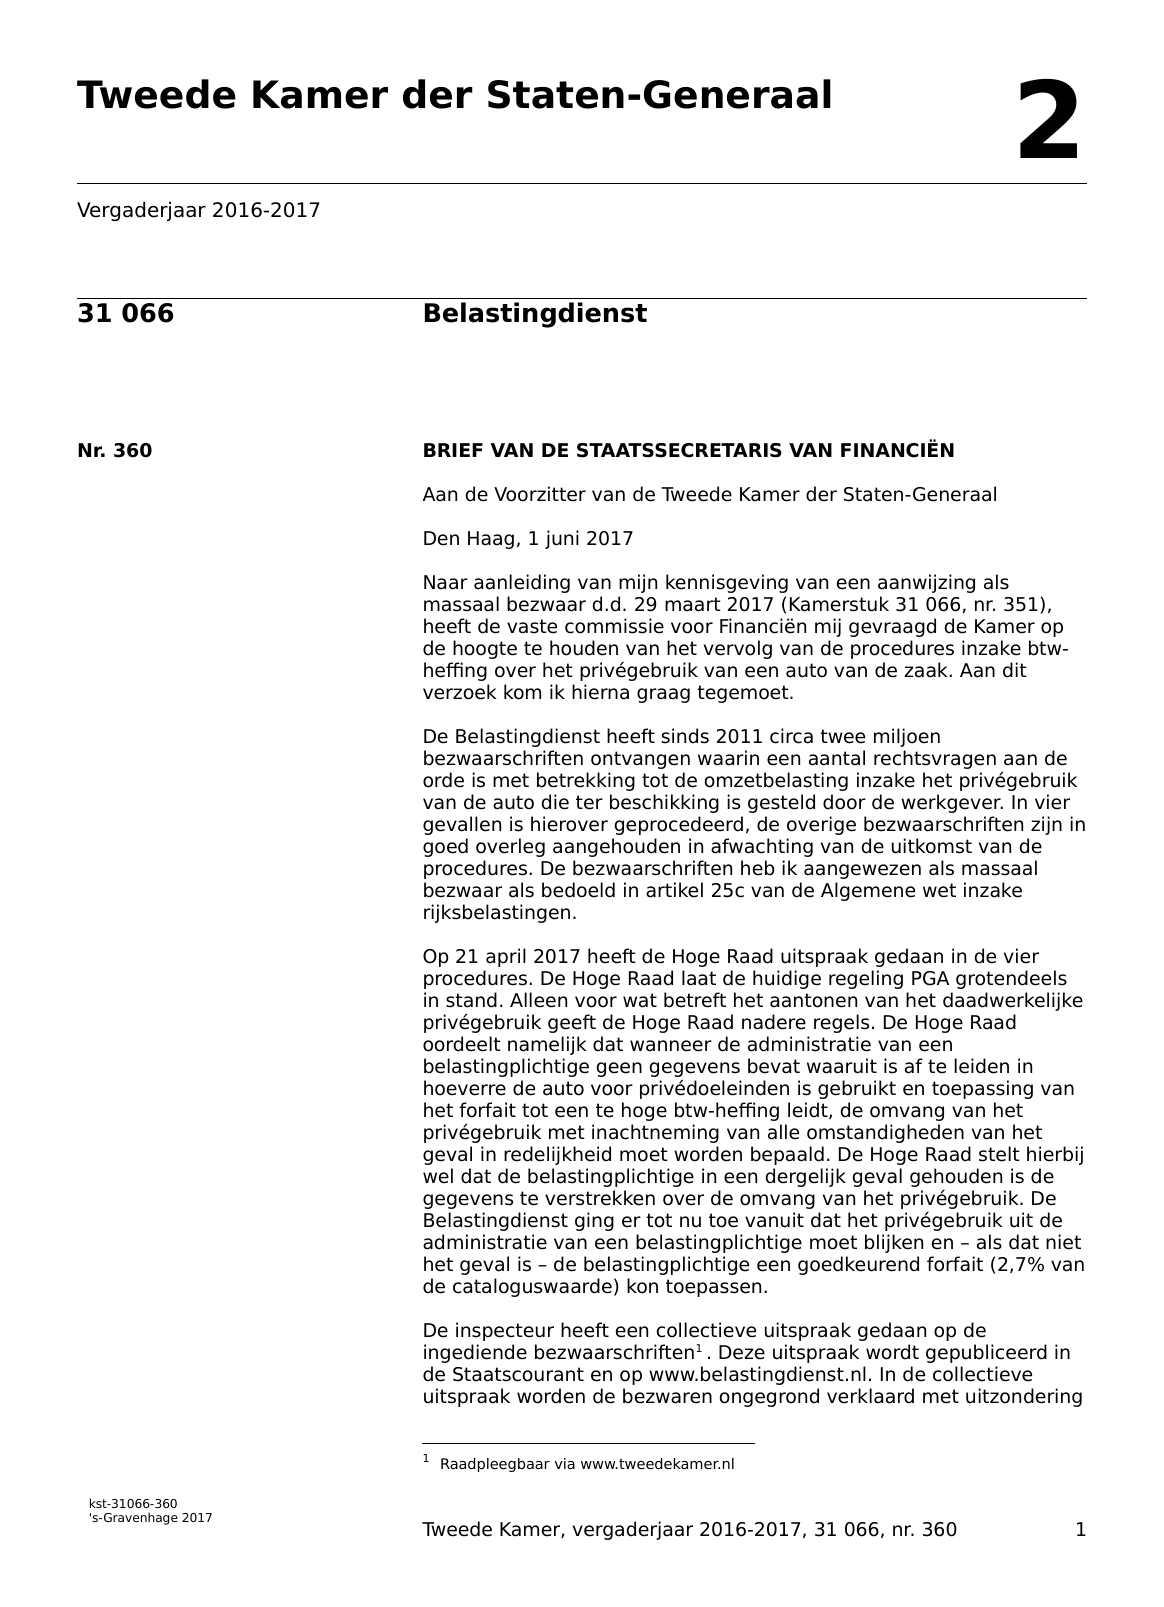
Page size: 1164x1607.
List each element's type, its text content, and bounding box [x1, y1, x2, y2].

table_cell Vergaderjaar 2016-2017 [77, 184, 1087, 298]
text Den Haag, 1 juni 2017 [422, 528, 1087, 550]
text Naar aanleiding van mijn kennisgeving van een aanwijzing als massaal bezwaar d.d. 29 maart 2017 (Kamerstuk 31 066, nr. 351), heeft de vaste commissie voor Financiën mij gevraagd de Kamer op de hoogte te houden van het vervolg van de procedures inzake btw-heffing over het privégebruik van een auto van de zaak. Aan dit verzoek kom ik hierna graag tegemoet. [422, 572, 1087, 704]
subtitle Nr. 360 BRIEF VAN DE STAATSSECRETARIS VAN FINANCIËN [77, 440, 1087, 462]
text De inspecteur heeft een collectieve uitspraak gedaan op de ingediende bezwaarschriften. Deze uitspraak wordt gepubliceerd in de Staatscourant en op www.belastingdienst.nl. In de collectieve uitspraak worden de bezwaren ongegrond verklaard met uitzondering [422, 1320, 1087, 1408]
text 's-Gravenhage 2017 [88, 1511, 323, 1525]
text kst-31066-360 [88, 1497, 323, 1511]
table_header 2 [886, 59, 1087, 183]
text Op 21 april 2017 heeft de Hoge Raad uitspraak gedaan in de vier procedures. De Hoge Raad laat de huidige regeling PGA grotendeels in stand. Alleen voor wat betreft het aantonen van het daadwerkelijke privégebruik geeft de Hoge Raad nadere regels. De Hoge Raad oordeelt namelijk dat wanneer de administratie van een belastingplichtige geen gegevens bevat waaruit is af te leiden in hoeverre de auto voor privédoeleinden is gebruikt en toepassing van het forfait tot een te hoge btw-heffing leidt, de omvang van het privégebruik met inachtneming van alle omstandigheden van het geval in redelijkheid moet worden bepaald. De Hoge Raad stelt hierbij wel dat de belastingplichtige in een dergelijk geval gehouden is de gegevens te verstrekken over de omvang van het privégebruik. De Belastingdienst ging er tot nu toe vanuit dat het privégebruik uit de administratie van een belastingplichtige moet blijken en – als dat niet het geval is – de belastingplichtige een goedkeurend forfait (2,7% van de cataloguswaarde) kon toepassen. [422, 946, 1087, 1298]
text De Belastingdienst heeft sinds 2011 circa twee miljoen bezwaarschriften ontvangen waarin een aantal rechtsvragen aan de orde is met betrekking tot de omzetbelasting inzake het privégebruik van de auto die ter beschikking is gesteld door de werkgever. In vier gevallen is hierover geprocedeerd, de overige bezwaarschriften zijn in goed overleg aangehouden in afwachting van de uitkomst van de procedures. De bezwaarschriften heb ik aangewezen als massaal bezwaar als bedoeld in artikel 25c van de Algemene wet inzake rijksbelastingen. [422, 726, 1087, 924]
subtitle 31 066 Belastingdienst [77, 299, 1087, 329]
text Aan de Voorzitter van de Tweede Kamer der Staten-Generaal [422, 484, 1087, 506]
text Raadpleegbaar via www.tweedekamer.nl [422, 1452, 1087, 1474]
table_header Tweede Kamer der Staten-Generaal [77, 59, 886, 183]
